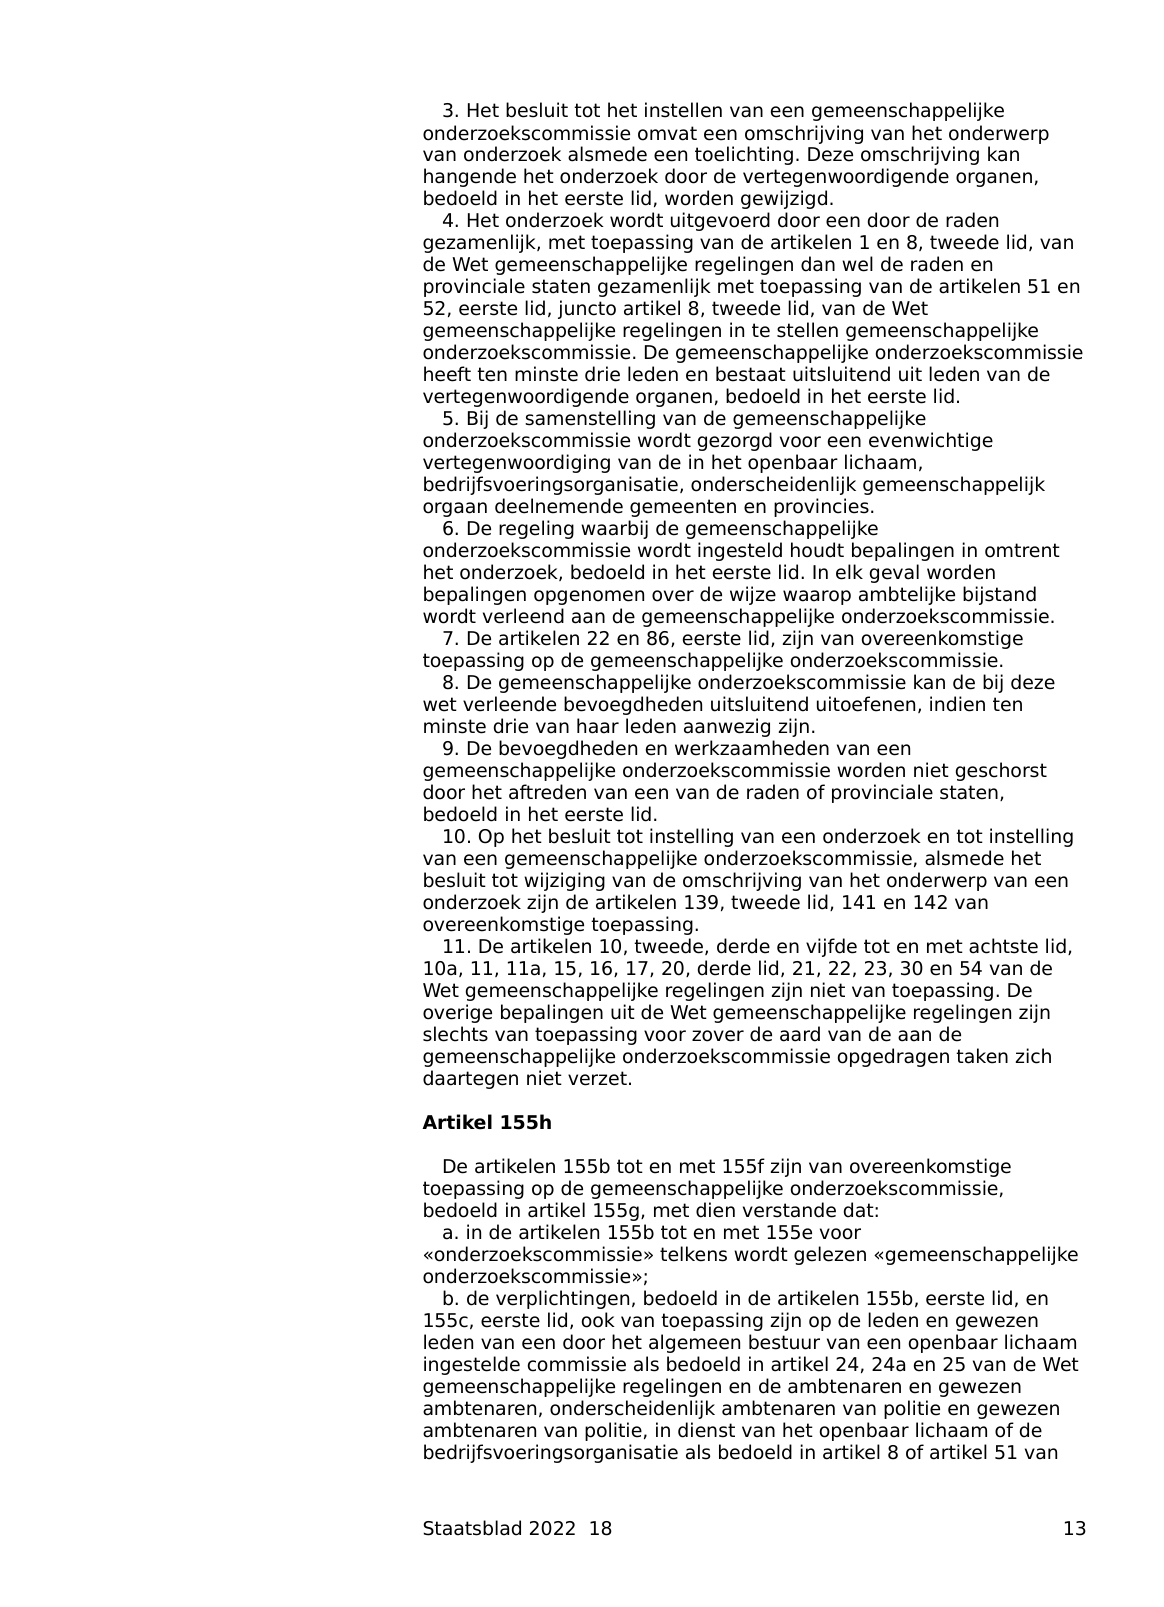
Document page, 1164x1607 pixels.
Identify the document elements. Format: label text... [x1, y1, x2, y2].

text 10. Op het besluit tot instelling van een onderzoek en tot instelling van een gemeenschappelijke onderzoekscommissie, alsmede het besluit tot wijziging van de omschrijving van het onderwerp van een onderzoek zijn de artikelen 139, tweede lid, 141 en 142 van overeenkomstige toepassing. [422, 826, 1087, 936]
text 11. De artikelen 10, tweede, derde en vijfde tot en met achtste lid, 10a, 11, 11a, 15, 16, 17, 20, derde lid, 21, 22, 23, 30 en 54 van de Wet gemeenschappelijke regelingen zijn niet van toepassing. De overige bepalingen uit de Wet gemeenschappelijke regelingen zijn slechts van toepassing voor zover de aard van de aan de gemeenschappelijke onderzoekscommissie opgedragen taken zich daartegen niet verzet. [422, 936, 1087, 1089]
text 7. De artikelen 22 en 86, eerste lid, zijn van overeenkomstige toepassing op de gemeenschappelijke onderzoekscommissie. [422, 628, 1087, 672]
text a. in de artikelen 155b tot en met 155e voor «onderzoekscommissie» telkens wordt gelezen «gemeenschappelijke onderzoekscommissie»; [422, 1222, 1087, 1288]
text 6. De regeling waarbij de gemeenschappelijke onderzoekscommissie wordt ingesteld houdt bepalingen in omtrent het onderzoek, bedoeld in het eerste lid. In elk geval worden bepalingen opgenomen over de wijze waarop ambtelijke bijstand wordt verleend aan de gemeenschappelijke onderzoekscommissie. [422, 518, 1087, 628]
text 5. Bij de samenstelling van de gemeenschappelijke onderzoekscommissie wordt gezorgd voor een evenwichtige vertegenwoordiging van de in het openbaar lichaam, bedrijfsvoeringsorganisatie, onderscheidenlijk gemeenschappelijk orgaan deelnemende gemeenten en provincies. [422, 408, 1087, 518]
text 4. Het onderzoek wordt uitgevoerd door een door de raden gezamenlijk, met toepassing van de artikelen 1 en 8, tweede lid, van de Wet gemeenschappelijke regelingen dan wel de raden en provinciale staten gezamenlijk met toepassing van de artikelen 51 en 52, eerste lid, juncto artikel 8, tweede lid, van de Wet gemeenschappelijke regelingen in te stellen gemeenschappelijke onderzoekscommissie. De gemeenschappelijke onderzoekscommissie heeft ten minste drie leden en bestaat uitsluitend uit leden van de vertegenwoordigende organen, bedoeld in het eerste lid. [422, 210, 1087, 408]
text b. de verplichtingen, bedoeld in de artikelen 155b, eerste lid, en 155c, eerste lid, ook van toepassing zijn op de leden en gewezen leden van een door het algemeen bestuur van een openbaar lichaam ingestelde commissie als bedoeld in artikel 24, 24a en 25 van de Wet gemeenschappelijke regelingen en de ambtenaren en gewezen ambtenaren, onderscheidenlijk ambtenaren van politie en gewezen ambtenaren van politie, in dienst van het openbaar lichaam of de bedrijfsvoeringsorganisatie als bedoeld in artikel 8 of artikel 51 van [422, 1288, 1087, 1463]
text 9. De bevoegdheden en werkzaamheden van een gemeenschappelijke onderzoekscommissie worden niet geschorst door het aftreden van een van de raden of provinciale staten, bedoeld in het eerste lid. [422, 738, 1087, 826]
text 3. Het besluit tot het instellen van een gemeenschappelijke onderzoekscommissie omvat een omschrijving van het onderwerp van onderzoek alsmede een toelichting. Deze omschrijving kan hangende het onderzoek door de vertegenwoordigende organen, bedoeld in het eerste lid, worden gewijzigd. [422, 100, 1087, 210]
subtitle Artikel 155h [422, 1112, 1087, 1134]
text De artikelen 155b tot en met 155f zijn van overeenkomstige toepassing op de gemeenschappelijke onderzoekscommissie, bedoeld in artikel 155g, met dien verstande dat: [422, 1156, 1087, 1222]
text 8. De gemeenschappelijke onderzoekscommissie kan de bij deze wet verleende bevoegdheden uitsluitend uitoefenen, indien ten minste drie van haar leden aanwezig zijn. [422, 672, 1087, 738]
